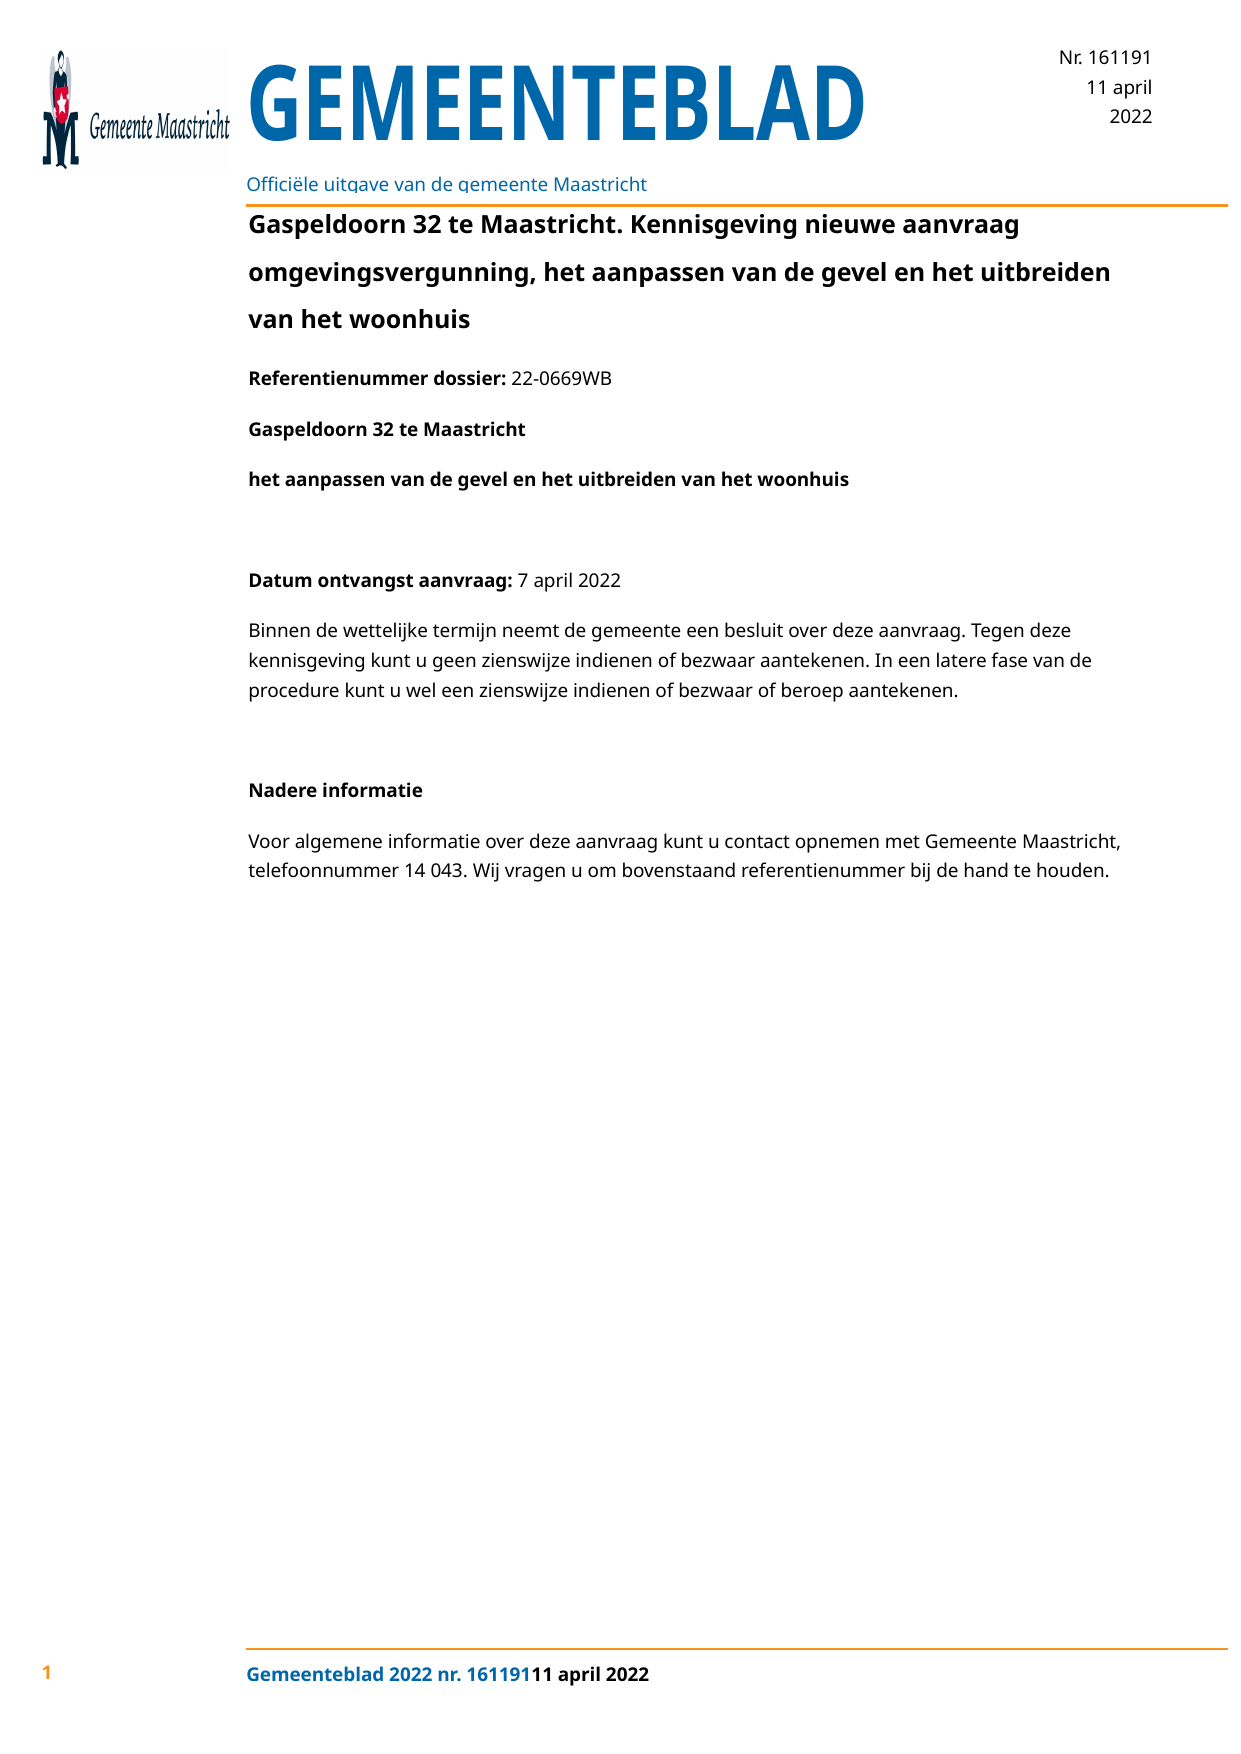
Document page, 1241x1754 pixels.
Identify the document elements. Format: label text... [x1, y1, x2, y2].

text Referentienummer dossier: 22-0669WB [248, 366, 1152, 391]
text Gaspeldoorn 32 te Maastricht [248, 416, 1152, 442]
text Voor algemene informatie over deze aanvraag kunt u contact opnemen met Gemeente Maastricht, telefoonnummer 14 043. Wij vragen u om bovenstaand referentienummer bij de hand te houden. [248, 828, 1152, 883]
text Gaspeldoorn 32 te Maastricht. Kennisgeving nieuwe aanvraag omgevingsvergunning, het aanpassen van de gevel en het uitbreiden van het woonhuis [248, 207, 1152, 336]
picture [41, 47, 231, 172]
text Nadere informatie [248, 778, 1152, 803]
text Datum ontvangst aanvraag: 7 april 2022 [248, 567, 1152, 593]
text het aanpassen van de gevel en het uitbreiden van het woonhuis [248, 466, 1152, 492]
text Binnen de wettelijke termijn neemt de gemeente een besluit over deze aanvraag. Tegen deze kennisgeving kunt u geen zienswijze indienen of bezwaar aantekenen. In een latere fase van de procedure kunt u wel een zienswijze indienen of bezwaar of beroep aantekenen. [248, 618, 1152, 702]
